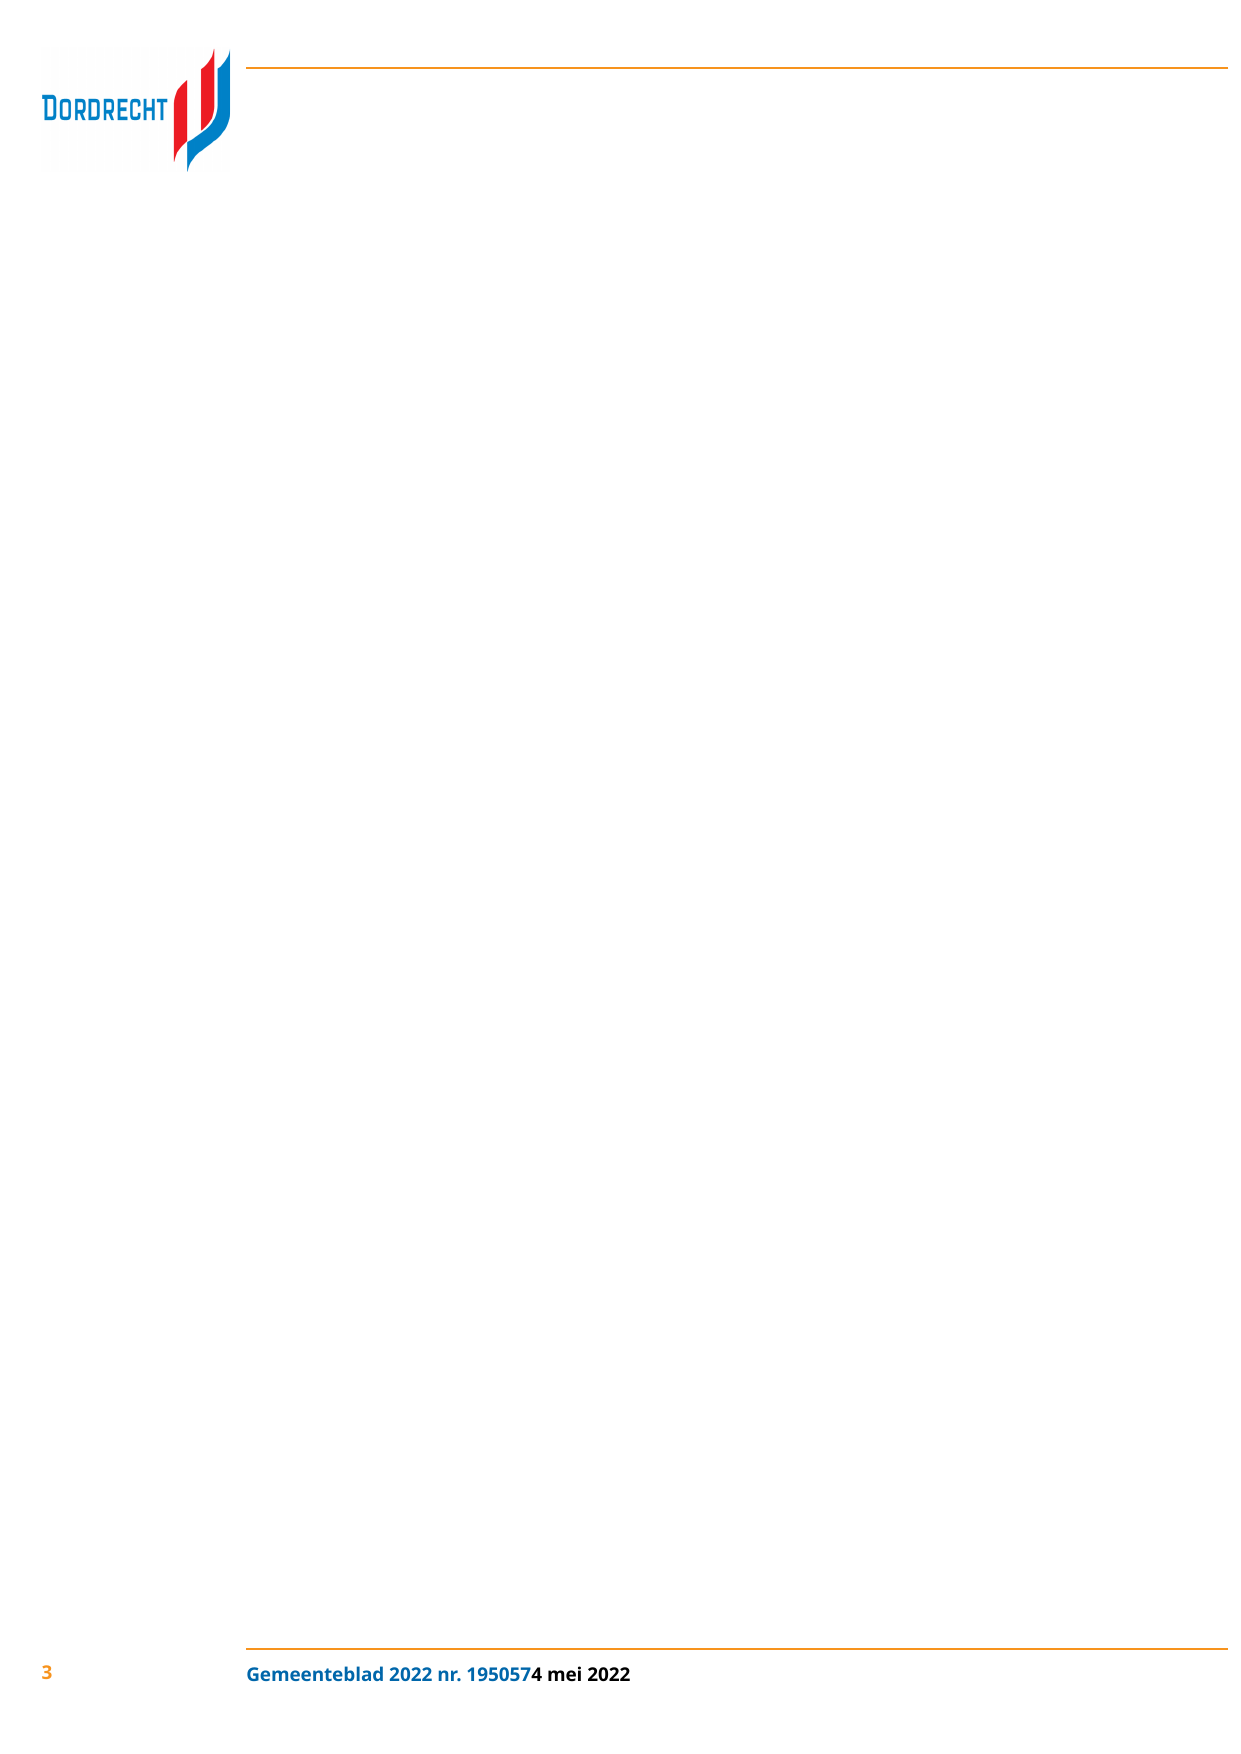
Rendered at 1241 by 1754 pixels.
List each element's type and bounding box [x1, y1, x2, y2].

picture [41, 47, 231, 172]
